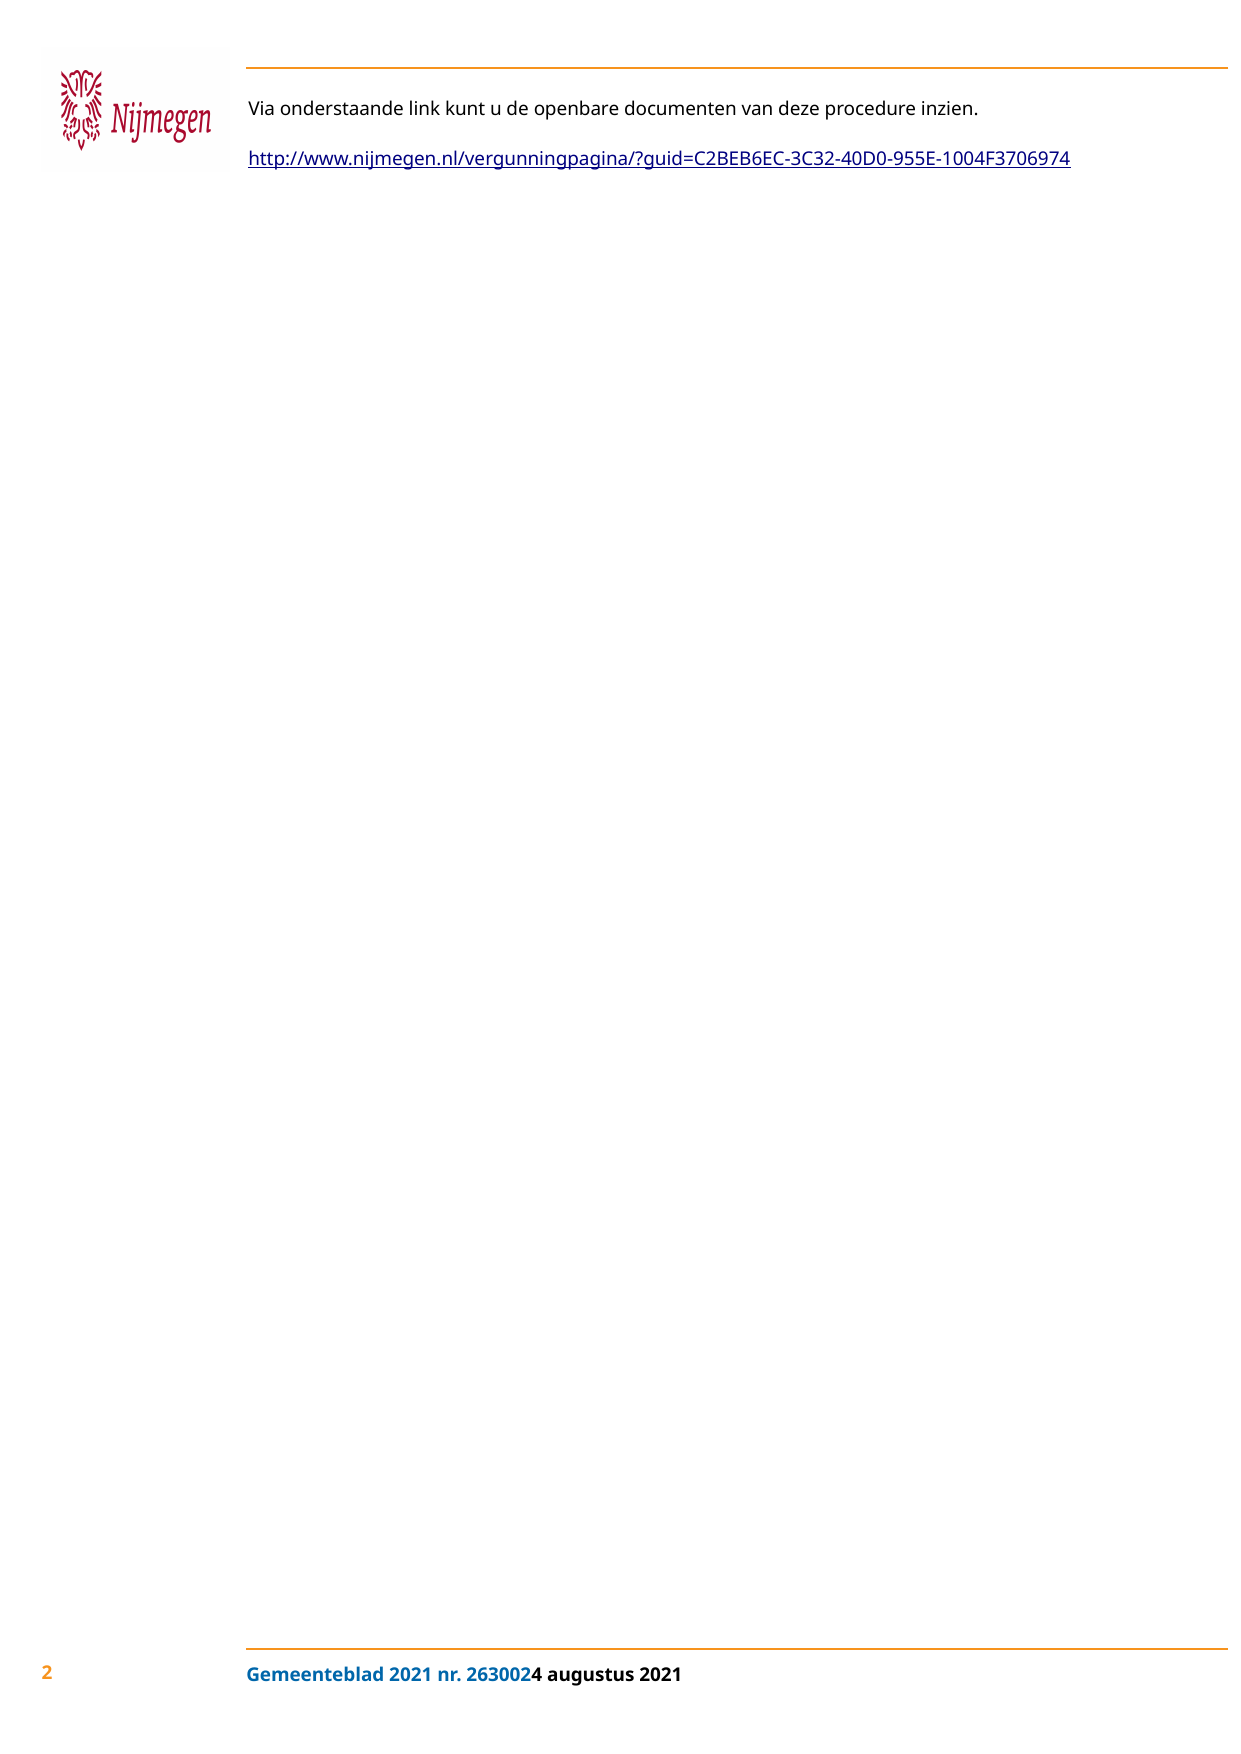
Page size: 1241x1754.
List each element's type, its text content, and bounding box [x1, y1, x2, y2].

text Via onderstaande link kunt u de openbare documenten van deze procedure inzien. [248, 95, 1152, 121]
picture [41, 47, 231, 172]
text http://www.nijmegen.nl/vergunningpagina/?guid=C2BEB6EC-3C32-40D0-955E-1004F3706974 [248, 145, 1152, 171]
